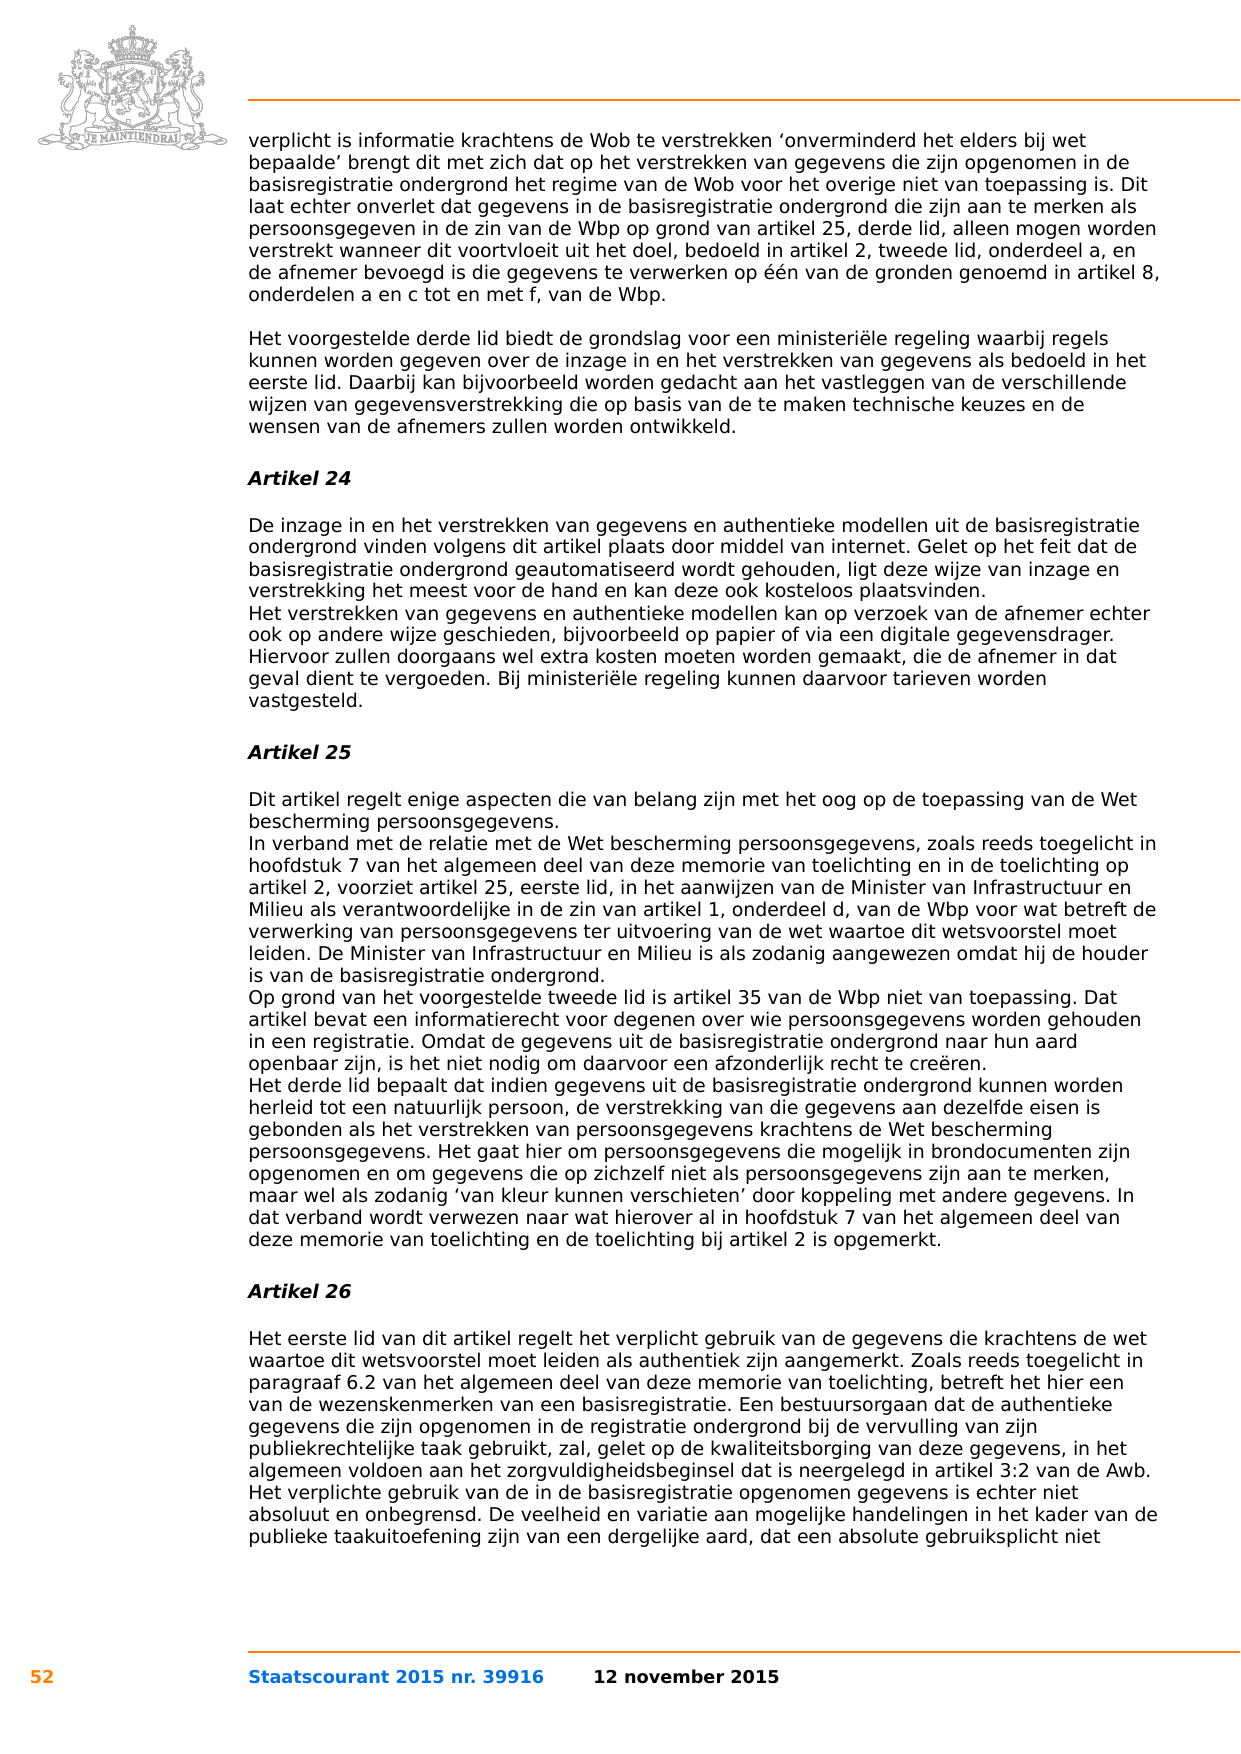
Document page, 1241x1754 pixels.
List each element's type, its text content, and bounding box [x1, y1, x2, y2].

picture [38, 25, 227, 150]
text In verband met de relatie met de Wet bescherming persoonsgegevens, zoals reeds toegelicht in hoofdstuk 7 van het algemeen deel van deze memorie van toelichting en in de toelichting op artikel 2, voorziet artikel 25, eerste lid, in het aanwijzen van de Minister van Infrastructuur en Milieu als verantwoordelijke in de zin van artikel 1, onderdeel d, van de Wbp voor wat betreft de verwerking van persoonsgegevens ter uitvoering van de wet waartoe dit wetsvoorstel moet leiden. De Minister van Infrastructuur en Milieu is als zodanig aangewezen omdat hij de houder is van de basisregistratie ondergrond. [248, 833, 1163, 987]
subtitle Artikel 25 [248, 742, 1163, 764]
subtitle Artikel 24 [248, 467, 1163, 489]
text Het derde lid bepaalt dat indien gegevens uit de basisregistratie ondergrond kunnen worden herleid tot een natuurlijk persoon, de verstrekking van die gegevens aan dezelfde eisen is gebonden als het verstrekken van persoonsgegevens krachtens de Wet bescherming persoonsgegevens. Het gaat hier om persoonsgegevens die mogelijk in brondocumenten zijn opgenomen en om gegevens die op zichzelf niet als persoonsgegevens zijn aan te merken, maar wel als zodanig ‘van kleur kunnen verschieten’ door koppeling met andere gegevens. In dat verband wordt verwezen naar wat hierover al in hoofdstuk 7 van het algemeen deel van deze memorie van toelichting en de toelichting bij artikel 2 is opgemerkt. [248, 1075, 1163, 1251]
text verplicht is informatie krachtens de Wob te verstrekken ‘onverminderd het elders bij wet bepaalde’ brengt dit met zich dat op het verstrekken van gegevens die zijn opgenomen in de basisregistratie ondergrond het regime van de Wob voor het overige niet van toepassing is. Dit laat echter onverlet dat gegevens in de basisregistratie ondergrond die zijn aan te merken als persoonsgegeven in de zin van de Wbp op grond van artikel 25, derde lid, alleen mogen worden verstrekt wanneer dit voortvloeit uit het doel, bedoeld in artikel 2, tweede lid, onderdeel a, en de afnemer bevoegd is die gegevens te verwerken op één van de gronden genoemd in artikel 8, onderdelen a en c tot en met f, van de Wbp. [248, 130, 1163, 306]
text Dit artikel regelt enige aspecten die van belang zijn met het oog op de toepassing van de Wet bescherming persoonsgegevens. [248, 789, 1163, 833]
text De inzage in en het verstrekken van gegevens en authentieke modellen uit de basisregistratie ondergrond vinden volgens dit artikel plaats door middel van internet. Gelet op het feit dat de basisregistratie ondergrond geautomatiseerd wordt gehouden, ligt deze wijze van inzage en verstrekking het meest voor de hand en kan deze ook kosteloos plaatsvinden. [248, 514, 1163, 602]
text Het voorgestelde derde lid biedt de grondslag voor een ministeriële regeling waarbij regels kunnen worden gegeven over de inzage in en het verstrekken van gegevens als bedoeld in het eerste lid. Daarbij kan bijvoorbeeld worden gedacht aan het vastleggen van de verschillende wijzen van gegevensverstrekking die op basis van de te maken technische keuzes en de wensen van de afnemers zullen worden ontwikkeld. [248, 328, 1163, 437]
text Op grond van het voorgestelde tweede lid is artikel 35 van de Wbp niet van toepassing. Dat artikel bevat een informatierecht voor degenen over wie persoonsgegevens worden gehouden in een registratie. Omdat de gegevens uit de basisregistratie ondergrond naar hun aard openbaar zijn, is het niet nodig om daarvoor een afzonderlijk recht te creëren. [248, 987, 1163, 1075]
text Het verstrekken van gegevens en authentieke modellen kan op verzoek van de afnemer echter ook op andere wijze geschieden, bijvoorbeeld op papier of via een digitale gegevensdrager. Hiervoor zullen doorgaans wel extra kosten moeten worden gemaakt, die de afnemer in dat geval dient te vergoeden. Bij ministeriële regeling kunnen daarvoor tarieven worden vastgesteld. [248, 602, 1163, 712]
subtitle Artikel 26 [248, 1281, 1163, 1303]
text Het eerste lid van dit artikel regelt het verplicht gebruik van de gegevens die krachtens de wet waartoe dit wetsvoorstel moet leiden als authentiek zijn aangemerkt. Zoals reeds toegelicht in paragraaf 6.2 van het algemeen deel van deze memorie van toelichting, betreft het hier een van de wezenskenmerken van een basisregistratie. Een bestuursorgaan dat de authentieke gegevens die zijn opgenomen in de registratie ondergrond bij de vervulling van zijn publiekrechtelijke taak gebruikt, zal, gelet op de kwaliteitsborging van deze gegevens, in het algemeen voldoen aan het zorgvuldigheidsbeginsel dat is neergelegd in artikel 3:2 van de Awb. Het verplichte gebruik van de in de basisregistratie opgenomen gegevens is echter niet absoluut en onbegrensd. De veelheid en variatie aan mogelijke handelingen in het kader van de publieke taakuitoefening zijn van een dergelijke aard, dat een absolute gebruiksplicht niet [248, 1328, 1163, 1548]
